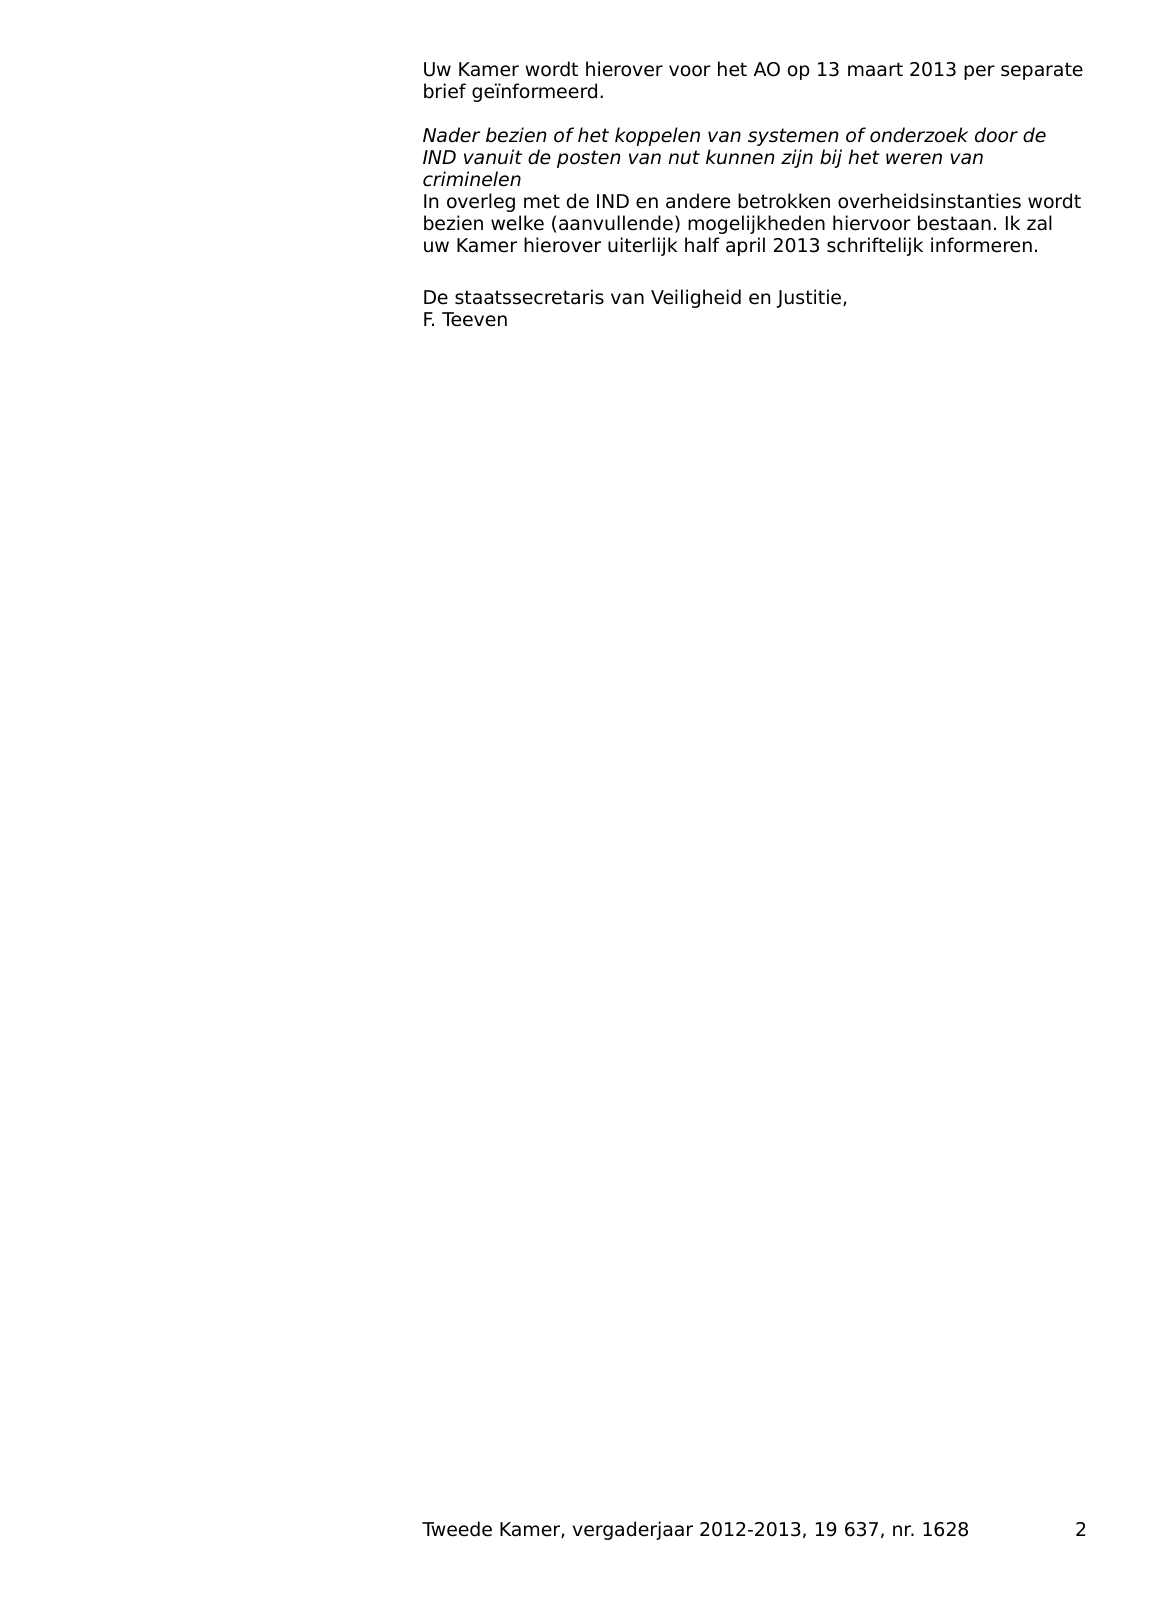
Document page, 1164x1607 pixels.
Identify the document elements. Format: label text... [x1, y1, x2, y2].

text Uw Kamer wordt hierover voor het AO op 13 maart 2013 per separate brief geïnformeerd. [422, 59, 1087, 103]
text Nader bezien of het koppelen van systemen of onderzoek door de IND vanuit de posten van nut kunnen zijn bij het weren van criminelen [422, 125, 1087, 191]
text In overleg met de IND en andere betrokken overheidsinstanties wordt bezien welke (aanvullende) mogelijkheden hiervoor bestaan. Ik zal uw Kamer hierover uiterlijk half april 2013 schriftelijk informeren. [422, 191, 1087, 257]
text De staatssecretaris van Veiligheid en Justitie, F. Teeven [422, 287, 1087, 331]
